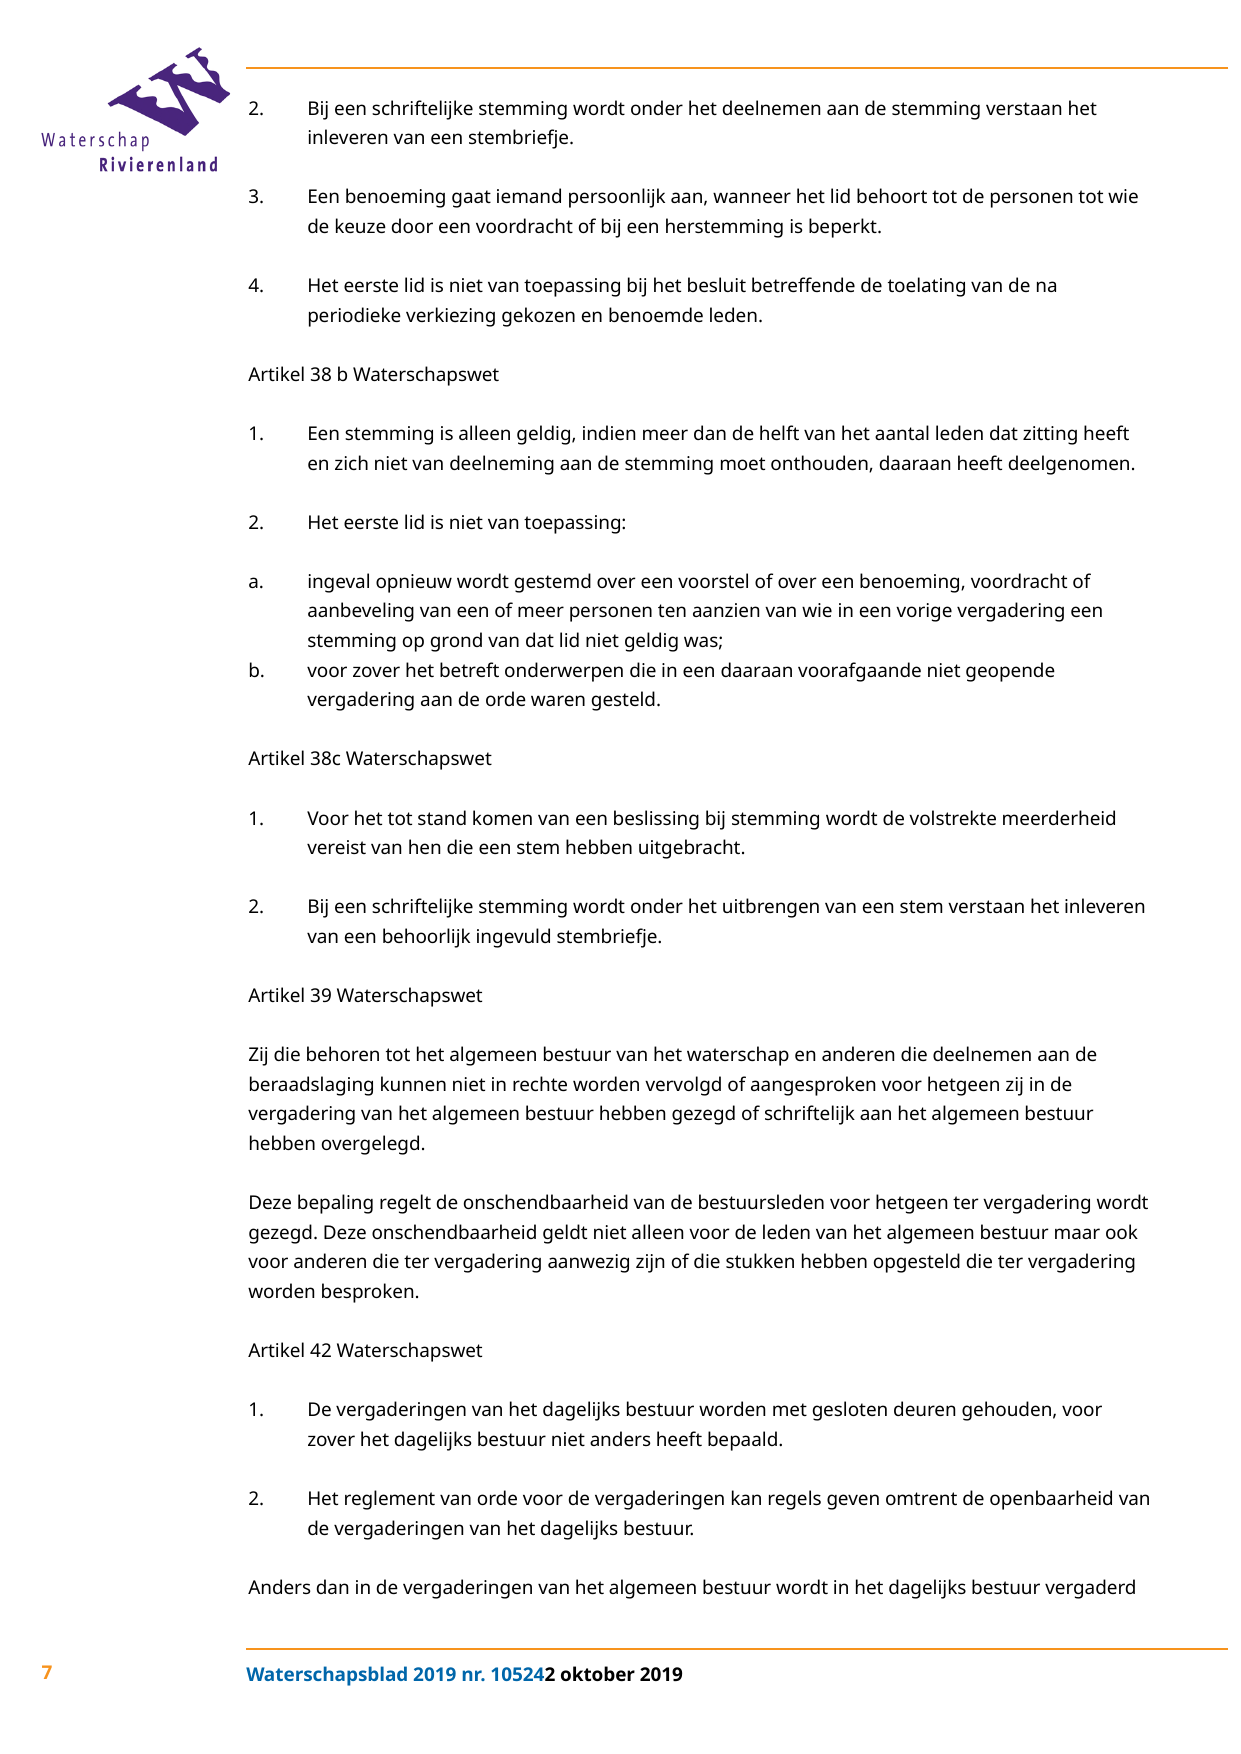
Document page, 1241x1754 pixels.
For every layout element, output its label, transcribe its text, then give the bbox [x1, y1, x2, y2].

list Bij een schriftelijke stemming wordt onder het uitbrengen van een stem verstaan het inleveren van een behoorlijk ingevuld stembriefje. [248, 893, 1152, 949]
text Artikel 42 Waterschapswet [248, 1337, 1152, 1363]
list Het reglement van orde voor de vergaderingen kan regels geven omtrent de openbaarheid van de vergaderingen van het dagelijks bestuur. [248, 1485, 1152, 1541]
text Artikel 38 b Waterschapswet [248, 361, 1152, 387]
list ingeval opnieuw wordt gestemd over een voorstel of over een benoeming, voordracht of aanbeveling van een of meer personen ten aanzien van wie in een vorige vergadering een stemming op grond van dat lid niet geldig was; [248, 568, 1152, 653]
text Artikel 39 Waterschapswet [248, 982, 1152, 1008]
list Bij een schriftelijke stemming wordt onder het deelnemen aan de stemming verstaan het inleveren van een stembriefje. [248, 95, 1152, 150]
text Deze bepaling regelt de onschendbaarheid van de bestuursleden voor hetgeen ter vergadering wordt gezegd. Deze onschendbaarheid geldt niet alleen voor de leden van het algemeen bestuur maar ook voor anderen die ter vergadering aanwezig zijn of die stukken hebben opgesteld die ter vergadering worden besproken. [248, 1189, 1152, 1304]
list voor zover het betreft onderwerpen die in een daaraan voorafgaande niet geopende vergadering aan de orde waren gesteld. [248, 657, 1152, 712]
list Voor het tot stand komen van een beslissing bij stemming wordt de volstrekte meerderheid vereist van hen die een stem hebben uitgebracht. [248, 805, 1152, 860]
list De vergaderingen van het dagelijks bestuur worden met gesloten deuren gehouden, voor zover het dagelijks bestuur niet anders heeft bepaald. [248, 1396, 1152, 1452]
list Het eerste lid is niet van toepassing: [248, 509, 1152, 535]
list Een stemming is alleen geldig, indien meer dan de helft van het aantal leden dat zitting heeft en zich niet van deelneming aan de stemming moet onthouden, daaraan heeft deelgenomen. [248, 420, 1152, 476]
list Het eerste lid is niet van toepassing bij het besluit betreffende de toelating van de na periodieke verkiezing gekozen en benoemde leden. [248, 272, 1152, 328]
text Artikel 38c Waterschapswet [248, 746, 1152, 771]
text Anders dan in de vergaderingen van het algemeen bestuur wordt in het dagelijks bestuur vergaderd [248, 1574, 1152, 1600]
text Zij die behoren tot het algemeen bestuur van het waterschap en anderen die deelnemen aan de beraadslaging kunnen niet in rechte worden vervolgd of aangesproken voor hetgeen zij in de vergadering van het algemeen bestuur hebben gezegd of schriftelijk aan het algemeen bestuur hebben overgelegd. [248, 1041, 1152, 1156]
picture [41, 47, 231, 172]
list Een benoeming gaat iemand persoonlijk aan, wanneer het lid behoort tot de personen tot wie de keuze door een voordracht of bij een herstemming is beperkt. [248, 183, 1152, 239]
